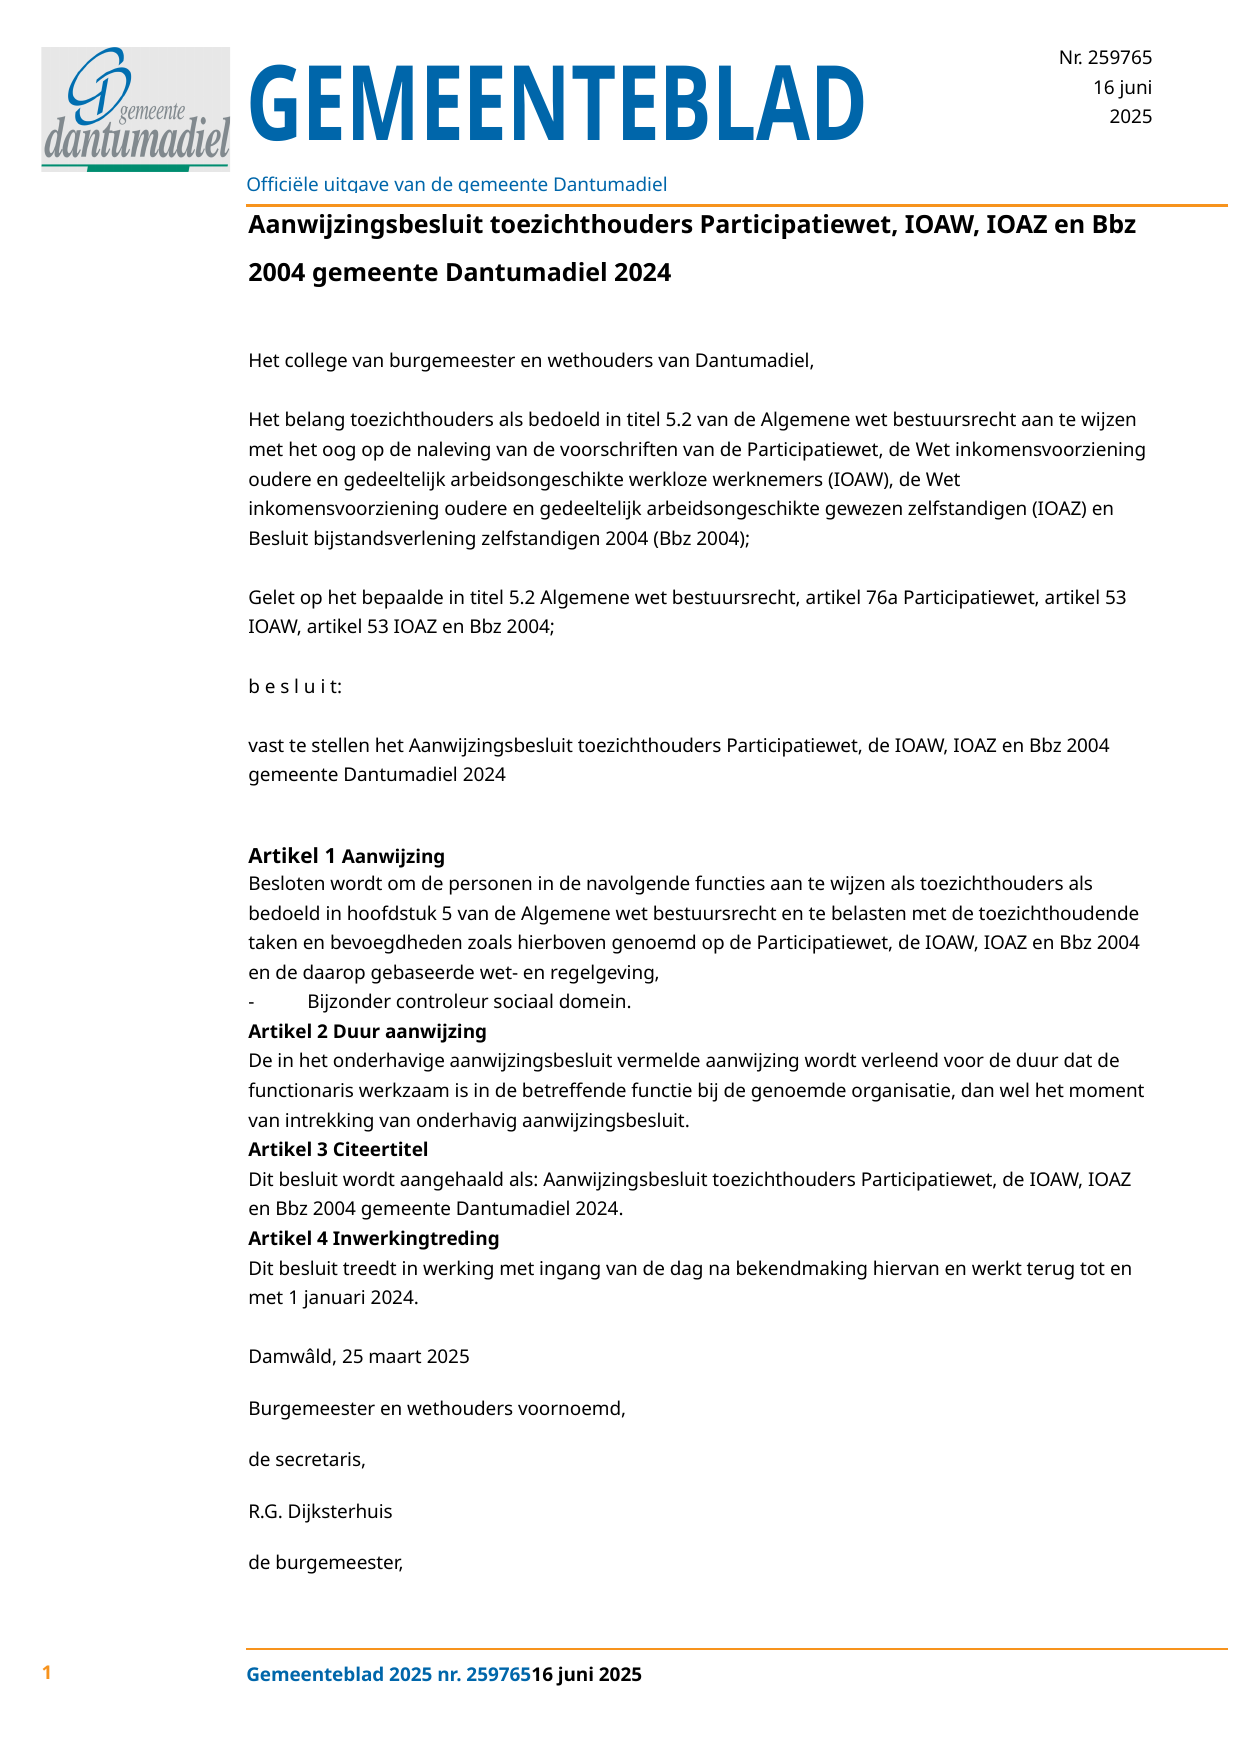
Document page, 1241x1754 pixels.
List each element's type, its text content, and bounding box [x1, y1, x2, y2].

text vast te stellen het Aanwijzingsbesluit toezichthouders Participatiewet, de IOAW, IOAZ en Bbz 2004 gemeente Dantumadiel 2024 [248, 732, 1152, 787]
text Artikel 1 Aanwijzing [248, 842, 1152, 870]
text Artikel 3 Citeertitel [248, 1136, 1152, 1162]
text Dit besluit treedt in werking met ingang van de dag na bekendmaking hiervan en werkt terug tot en met 1 januari 2024. [248, 1255, 1152, 1310]
text Damwâld, 25 maart 2025 [248, 1343, 1152, 1369]
list Bijzonder controleur sociaal domein. [248, 988, 1152, 1014]
text Besloten wordt om de personen in de navolgende functies aan te wijzen als toezichthouders als bedoeld in hoofdstuk 5 van de Algemene wet bestuursrecht en te belasten met de toezichthoudende taken en bevoegdheden zoals hierboven genoemd op de Participatiewet, de IOAW, IOAZ en Bbz 2004 en de daarop gebaseerde wet- en regelgeving, [248, 870, 1152, 984]
text De in het onderhavige aanwijzingsbesluit vermelde aanwijzing wordt verleend voor de duur dat de functionaris werkzaam is in de betreffende functie bij de genoemde organisatie, dan wel het moment van intrekking van onderhavig aanwijzingsbesluit. [248, 1048, 1152, 1132]
text Het college van burgemeester en wethouders van Dantumadiel, [248, 347, 1152, 373]
text Artikel 2 Duur aanwijzing [248, 1018, 1152, 1044]
text R.G. Dijksterhuis [248, 1498, 1152, 1523]
text b e s l u i t: [248, 673, 1152, 699]
text Het belang toezichthouders als bedoeld in titel 5.2 van de Algemene wet bestuursrecht aan te wijzen met het oog op de naleving van de voorschriften van de Participatiewet, de Wet inkomensvoorziening oudere en gedeeltelijk arbeidsongeschikte werkloze werknemers (IOAW), de Wet inkomensvoorziening oudere en gedeeltelijk arbeidsongeschikte gewezen zelfstandigen (IOAZ) en Besluit bijstandsverlening zelfstandigen 2004 (Bbz 2004); [248, 407, 1152, 551]
picture [41, 47, 231, 172]
text de burgemeester, [248, 1549, 1152, 1575]
text Artikel 4 Inwerkingtreding [248, 1225, 1152, 1251]
text Aanwijzingsbesluit toezichthouders Participatiewet, IOAW, IOAZ en Bbz 2004 gemeente Dantumadiel 2024 [248, 207, 1152, 288]
text Gelet op het bepaalde in titel 5.2 Algemene wet bestuursrecht, artikel 76a Participatiewet, artikel 53 IOAW, artikel 53 IOAZ en Bbz 2004; [248, 584, 1152, 639]
text Burgemeester en wethouders voornoemd, [248, 1395, 1152, 1421]
text Dit besluit wordt aangehaald als: Aanwijzingsbesluit toezichthouders Participatiewet, de IOAW, IOAZ en Bbz 2004 gemeente Dantumadiel 2024. [248, 1166, 1152, 1221]
text de secretaris, [248, 1446, 1152, 1472]
